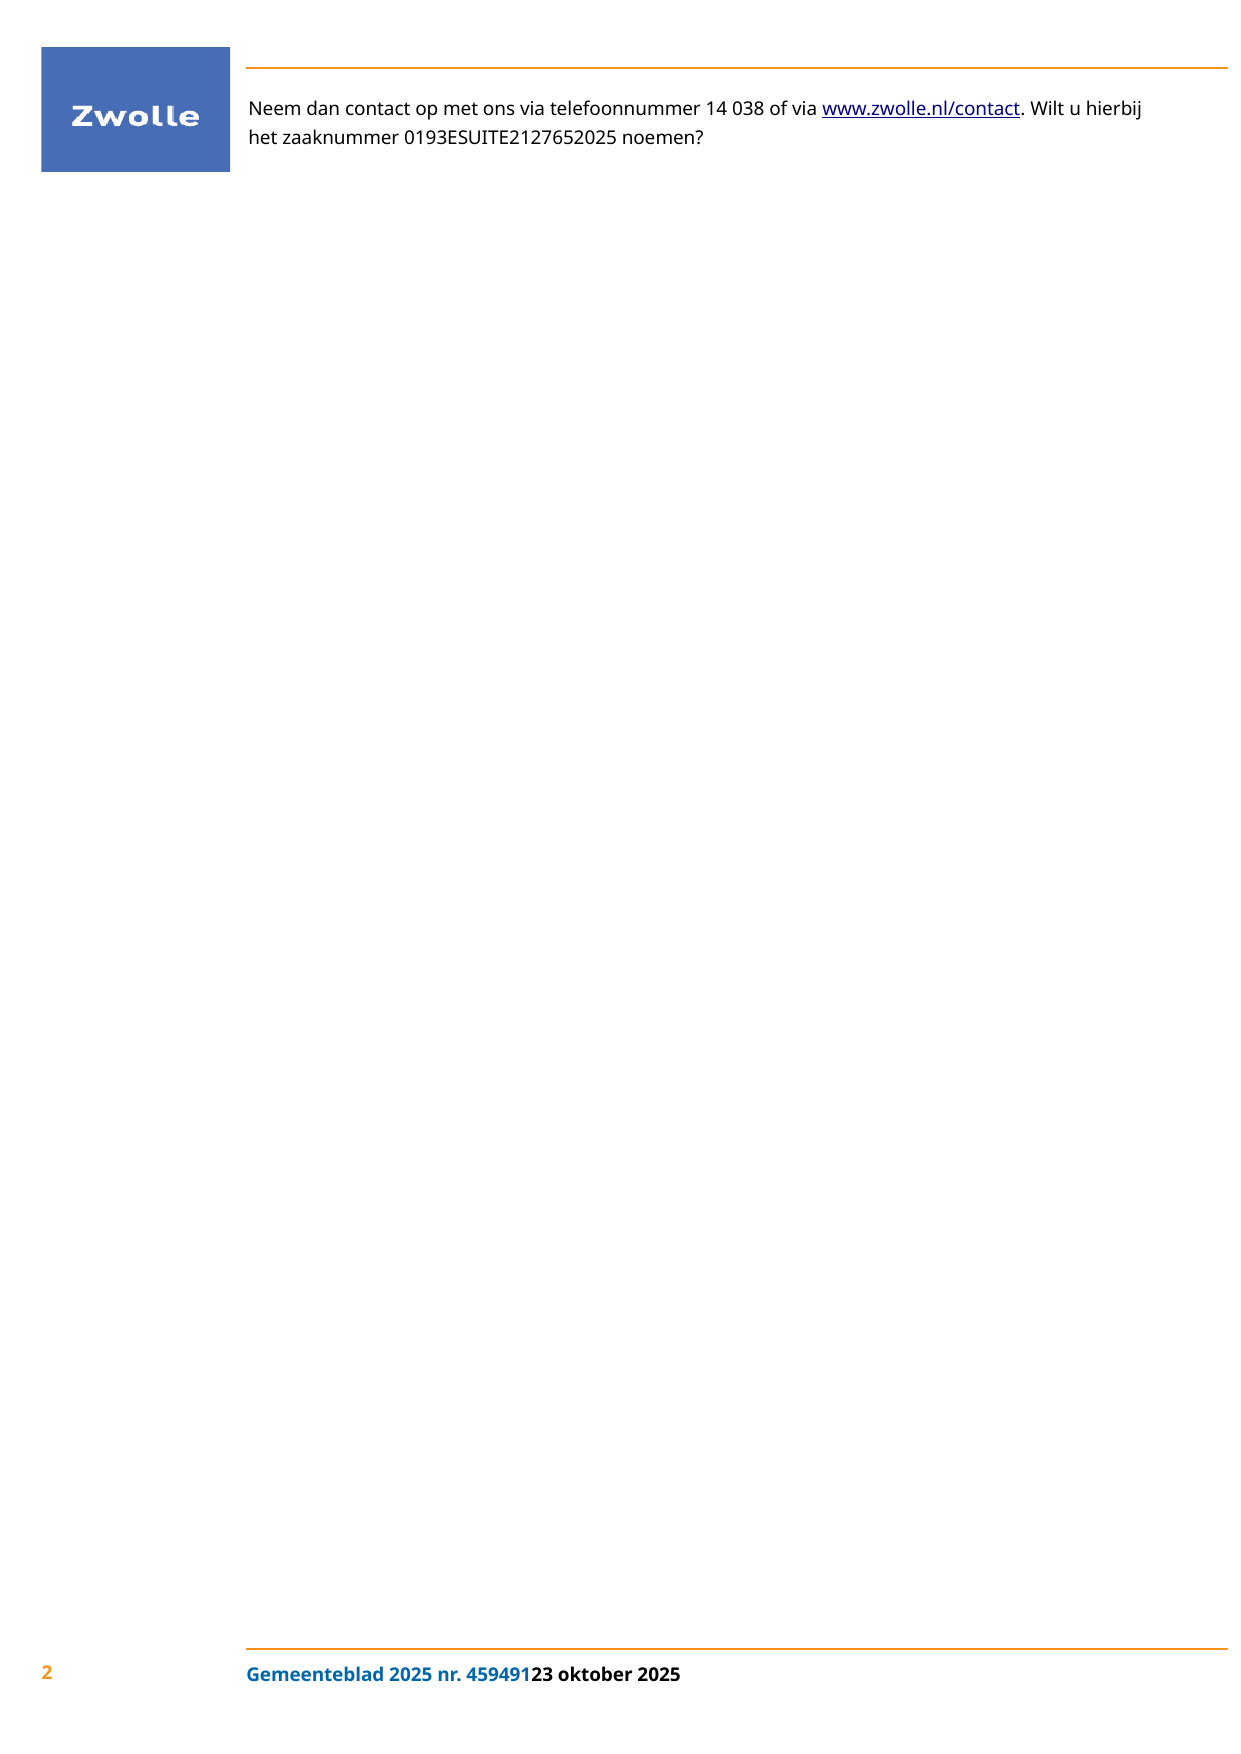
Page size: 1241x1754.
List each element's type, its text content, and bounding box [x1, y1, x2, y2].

picture [41, 47, 231, 172]
text Neem dan contact op met ons via telefoonnummer 14 038 of via www.zwolle.nl/contact. Wilt u hierbij het zaaknummer 0193ESUITE2127652025 noemen? [248, 95, 1152, 150]
